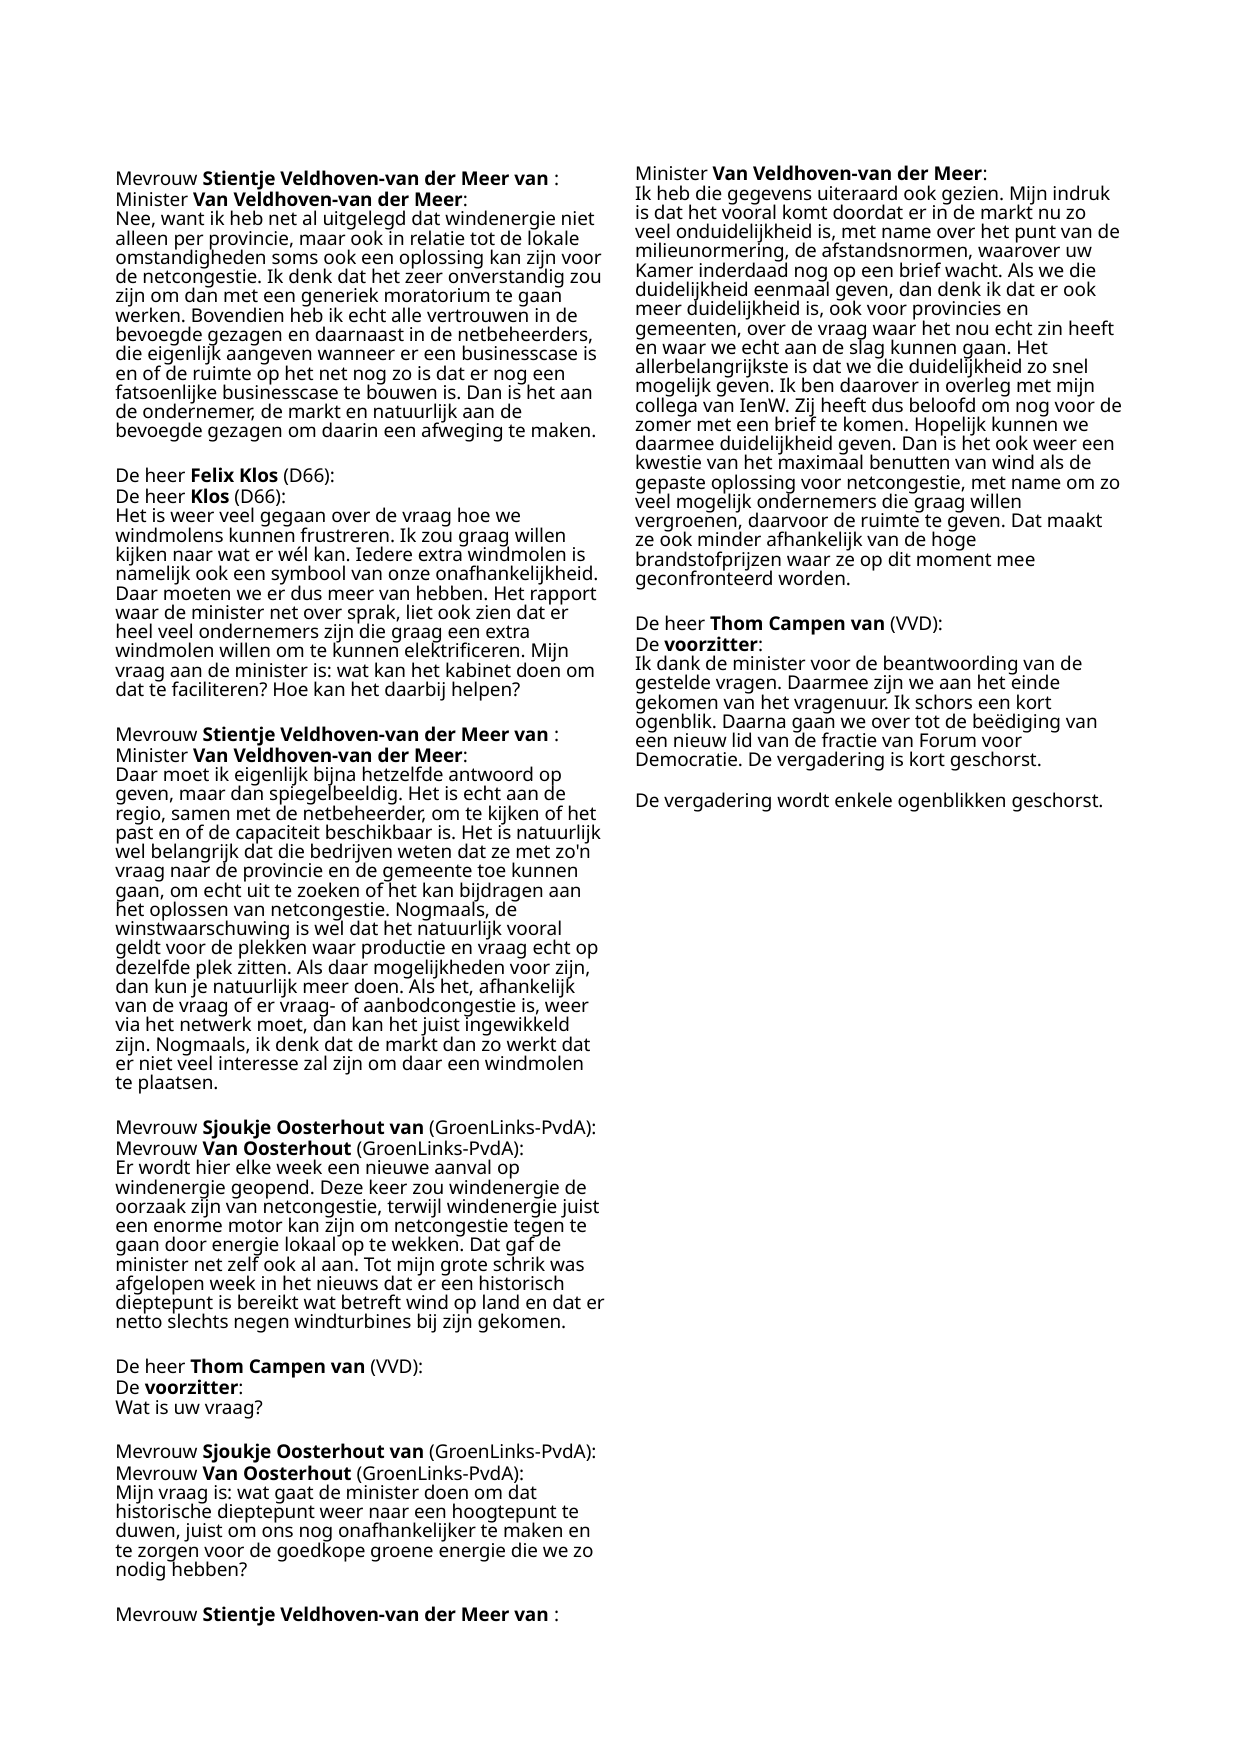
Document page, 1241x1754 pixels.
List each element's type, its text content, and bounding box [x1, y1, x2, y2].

text Minister Van Veldhoven-van der Meer: [115, 747, 605, 766]
text De heer Klos (D66): [115, 488, 605, 507]
text Mevrouw Van Oosterhout (GroenLinks-PvdA): [115, 1140, 605, 1159]
text Daar moet ik eigenlijk bijna hetzelfde antwoord op geven, maar dan spiegelbeeldig. Het is echt aan de regio, samen met de netbeheerder, om te kijken of het past en of de capaciteit beschikbaar is. Het is natuurlijk wel belangrijk dat die bedrijven weten dat ze met zo'n vraag naar de provincie en de gemeente toe kunnen gaan, om echt uit te zoeken of het kan bijdragen aan het oplossen van netcongestie. Nogmaals, de winstwaarschuwing is wel dat het natuurlijk vooral geldt voor de plekken waar productie en vraag echt op dezelfde plek zitten. Als daar mogelijkheden voor zijn, dan kun je natuurlijk meer doen. Als het, afhankelijk van de vraag of er vraag- of aanbodcongestie is, weer via het netwerk moet, dan kan het juist ingewikkeld zijn. Nogmaals, ik denk dat de markt dan zo werkt dat er niet veel interesse zal zijn om daar een windmolen te plaatsen. [115, 766, 605, 1093]
text Mevrouw Sjoukje Oosterhout van (GroenLinks-PvdA): [115, 1439, 605, 1464]
text Minister Van Veldhoven-van der Meer: [635, 165, 1125, 184]
text De voorzitter: [635, 636, 1125, 655]
text Wat is uw vraag? [115, 1399, 605, 1418]
text Mevrouw Stientje Veldhoven-van der Meer van : [115, 721, 605, 747]
text Mevrouw Van Oosterhout (GroenLinks-PvdA): [115, 1464, 605, 1484]
text De heer Felix Klos (D66): [115, 462, 605, 488]
text Ik heb die gegevens uiteraard ook gezien. Mijn indruk is dat het vooral komt doordat er in de markt nu zo veel onduidelijkheid is, met name over het punt van de milieunormering, de afstandsnormen, waarover uw Kamer inderdaad nog op een brief wacht. Als we die duidelijkheid eenmaal geven, dan denk ik dat er ook meer duidelijkheid is, ook voor provincies en gemeenten, over de vraag waar het nou echt zin heeft en waar we echt aan de slag kunnen gaan. Het allerbelangrijkste is dat we die duidelijkheid zo snel mogelijk geven. Ik ben daarover in overleg met mijn collega van IenW. Zij heeft dus beloofd om nog voor de zomer met een brief te komen. Hopelijk kunnen we daarmee duidelijkheid geven. Dan is het ook weer een kwestie van het maximaal benutten van wind als de gepaste oplossing voor netcongestie, met name om zo veel mogelijk ondernemers die graag willen vergroenen, daarvoor de ruimte te geven. Dat maakt ze ook minder afhankelijk van de hoge brandstofprijzen waar ze op dit moment mee geconfronteerd worden. [635, 184, 1125, 589]
text Ik dank de minister voor de beantwoording van de gestelde vragen. Daarmee zijn we aan het einde gekomen van het vragenuur. Ik schors een kort ogenblik. Daarna gaan we over tot de beëdiging van een nieuw lid van de fractie van Forum voor Democratie. De vergadering is kort geschorst. [635, 655, 1125, 771]
text Minister Van Veldhoven-van der Meer: [115, 191, 605, 210]
text De vergadering wordt enkele ogenblikken geschorst. [635, 792, 1125, 811]
text De voorzitter: [115, 1379, 605, 1399]
text Mevrouw Stientje Veldhoven-van der Meer van : [115, 165, 605, 191]
text De heer Thom Campen van (VVD): [635, 610, 1125, 636]
text Mijn vraag is: wat gaat de minister doen om dat historische dieptepunt weer naar een hoogtepunt te duwen, juist om ons nog onafhankelijker te maken en te zorgen voor de goedkope groene energie die we zo nodig hebben? [115, 1484, 605, 1580]
text Mevrouw Stientje Veldhoven-van der Meer van : [115, 1601, 605, 1627]
text Er wordt hier elke week een nieuwe aanval op windenergie geopend. Deze keer zou windenergie de oorzaak zijn van netcongestie, terwijl windenergie juist een enorme motor kan zijn om netcongestie tegen te gaan door energie lokaal op te wekken. Dat gaf de minister net zelf ook al aan. Tot mijn grote schrik was afgelopen week in het nieuws dat er een historisch dieptepunt is bereikt wat betreft wind op land en dat er netto slechts negen windturbines bij zijn gekomen. [115, 1159, 605, 1333]
text Het is weer veel gegaan over de vraag hoe we windmolens kunnen frustreren. Ik zou graag willen kijken naar wat er wél kan. Iedere extra windmolen is namelijk ook een symbool van onze onafhankelijkheid. Daar moeten we er dus meer van hebben. Het rapport waar de minister net over sprak, liet ook zien dat er heel veel ondernemers zijn die graag een extra windmolen willen om te kunnen elektrificeren. Mijn vraag aan de minister is: wat kan het kabinet doen om dat te faciliteren? Hoe kan het daarbij helpen? [115, 507, 605, 700]
text Mevrouw Sjoukje Oosterhout van (GroenLinks-PvdA): [115, 1114, 605, 1140]
text De heer Thom Campen van (VVD): [115, 1354, 605, 1379]
text Nee, want ik heb net al uitgelegd dat windenergie niet alleen per provincie, maar ook in relatie tot de lokale omstandigheden soms ook een oplossing kan zijn voor de netcongestie. Ik denk dat het zeer onverstandig zou zijn om dan met een generiek moratorium te gaan werken. Bovendien heb ik echt alle vertrouwen in de bevoegde gezagen en daarnaast in de netbeheerders, die eigenlijk aangeven wanneer er een businesscase is en of de ruimte op het net nog zo is dat er nog een fatsoenlijke businesscase te bouwen is. Dan is het aan de ondernemer, de markt en natuurlijk aan de bevoegde gezagen om daarin een afweging te maken. [115, 210, 605, 442]
